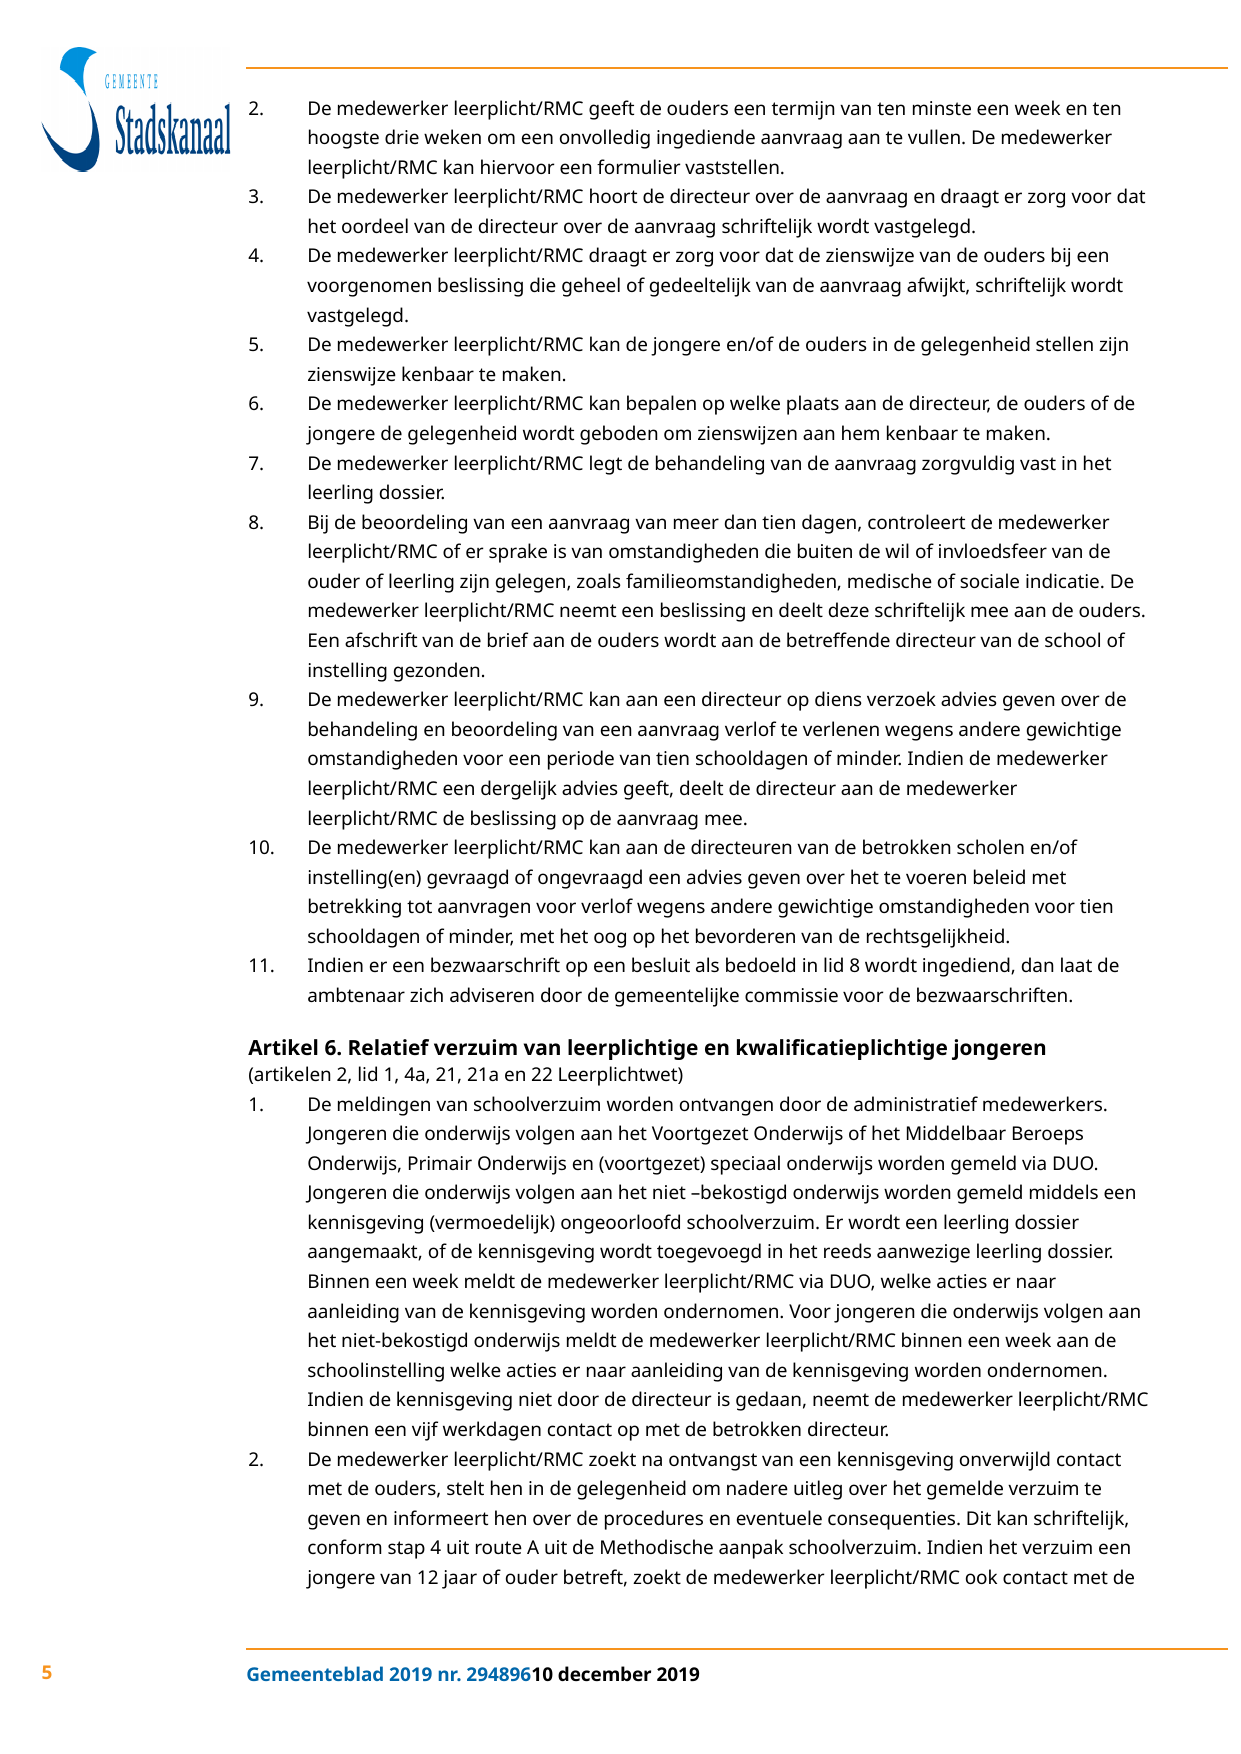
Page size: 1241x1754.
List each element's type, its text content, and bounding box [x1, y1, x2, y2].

text Artikel 6. Relatief verzuim van leerplichtige en kwalificatieplichtige jongeren [248, 1033, 1152, 1061]
list De medewerker leerplicht/RMC draagt er zorg voor dat de zienswijze van de ouders bij een voorgenomen beslissing die geheel of gedeeltelijk van de aanvraag afwijkt, schriftelijk wordt vastgelegd. [248, 243, 1152, 328]
text (artikelen 2, lid 1, 4a, 21, 21a en 22 Leerplichtwet) [248, 1061, 1152, 1087]
list De medewerker leerplicht/RMC kan de jongere en/of de ouders in de gelegenheid stellen zijn zienswijze kenbaar te maken. [248, 331, 1152, 387]
list De medewerker leerplicht/RMC kan bepalen op welke plaats aan de directeur, de ouders of de jongere de gelegenheid wordt geboden om zienswijzen aan hem kenbaar te maken. [248, 391, 1152, 446]
list De meldingen van schoolverzuim worden ontvangen door de administratief medewerkers. Jongeren die onderwijs volgen aan het Voortgezet Onderwijs of het Middelbaar Beroeps Onderwijs, Primair Onderwijs en (voortgezet) speciaal onderwijs worden gemeld via DUO. Jongeren die onderwijs volgen aan het niet –bekostigd onderwijs worden gemeld middels een kennisgeving (vermoedelijk) ongeoorloofd schoolverzuim. Er wordt een leerling dossier aangemaakt, of de kennisgeving wordt toegevoegd in het reeds aanwezige leerling dossier. [248, 1091, 1152, 1264]
list De medewerker leerplicht/RMC kan aan een directeur op diens verzoek advies geven over de behandeling en beoordeling van een aanvraag verlof te verlenen wegens andere gewichtige omstandigheden voor een periode van tien schooldagen of minder. Indien de medewerker leerplicht/RMC een dergelijk advies geeft, deelt de directeur aan de medewerker leerplicht/RMC de beslissing op de aanvraag mee. [248, 686, 1152, 831]
list Binnen een week meldt de medewerker leerplicht/RMC via DUO, welke acties er naar aanleiding van de kennisgeving worden ondernomen. Voor jongeren die onderwijs volgen aan het niet-bekostigd onderwijs meldt de medewerker leerplicht/RMC binnen een week aan de schoolinstelling welke acties er naar aanleiding van de kennisgeving worden ondernomen. Indien de kennisgeving niet door de directeur is gedaan, neemt de medewerker leerplicht/RMC binnen een vijf werkdagen contact op met de betrokken directeur. [248, 1268, 1152, 1442]
list De medewerker leerplicht/RMC zoekt na ontvangst van een kennisgeving onverwijld contact met de ouders, stelt hen in de gelegenheid om nadere uitleg over het gemelde verzuim te geven en informeert hen over de procedures en eventuele consequenties. Dit kan schriftelijk, conform stap 4 uit route A uit de Methodische aanpak schoolverzuim. Indien het verzuim een jongere van 12 jaar of ouder betreft, zoekt de medewerker leerplicht/RMC ook contact met de [248, 1446, 1152, 1590]
list De medewerker leerplicht/RMC geeft de ouders een termijn van ten minste een week en ten hoogste drie weken om een onvolledig ingediende aanvraag aan te vullen. De medewerker leerplicht/RMC kan hiervoor een formulier vaststellen. [248, 95, 1152, 180]
list De medewerker leerplicht/RMC hoort de directeur over de aanvraag en draagt er zorg voor dat het oordeel van de directeur over de aanvraag schriftelijk wordt vastgelegd. [248, 183, 1152, 239]
picture [41, 47, 231, 172]
list Bij de beoordeling van een aanvraag van meer dan tien dagen, controleert de medewerker leerplicht/RMC of er sprake is van omstandigheden die buiten de wil of invloedsfeer van de ouder of leerling zijn gelegen, zoals familieomstandigheden, medische of sociale indicatie. De medewerker leerplicht/RMC neemt een beslissing en deelt deze schriftelijk mee aan de ouders. Een afschrift van de brief aan de ouders wordt aan de betreffende directeur van de school of instelling gezonden. [248, 509, 1152, 683]
list De medewerker leerplicht/RMC legt de behandeling van de aanvraag zorgvuldig vast in het leerling dossier. [248, 450, 1152, 505]
list Indien er een bezwaarschrift op een besluit als bedoeld in lid 8 wordt ingediend, dan laat de ambtenaar zich adviseren door de gemeentelijke commissie voor de bezwaarschriften. [248, 953, 1152, 1008]
list De medewerker leerplicht/RMC kan aan de directeuren van de betrokken scholen en/of instelling(en) gevraagd of ongevraagd een advies geven over het te voeren beleid met betrekking tot aanvragen voor verlof wegens andere gewichtige omstandigheden voor tien schooldagen of minder, met het oog op het bevorderen van de rechtsgelijkheid. [248, 834, 1152, 949]
